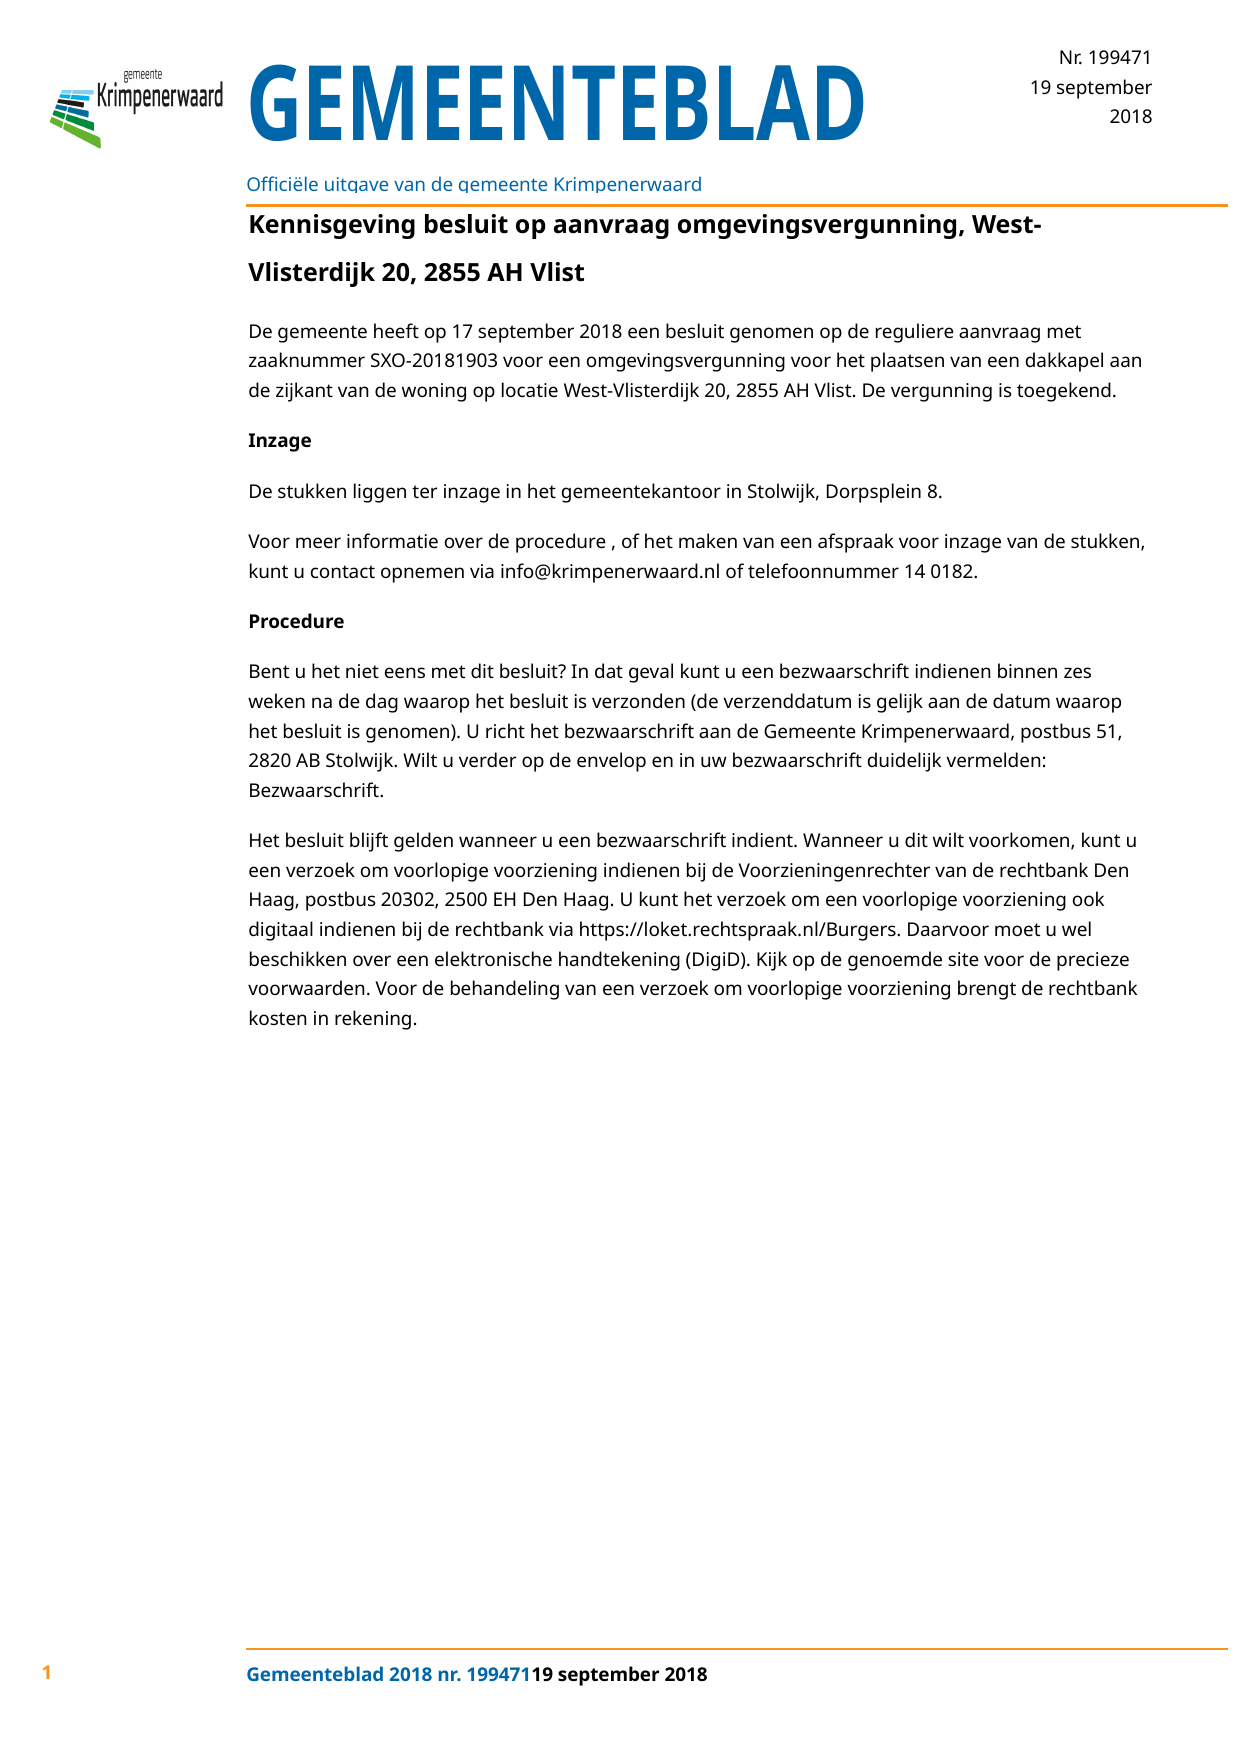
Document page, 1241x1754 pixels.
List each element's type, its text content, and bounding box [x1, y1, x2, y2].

picture [41, 47, 231, 172]
text Procedure [248, 608, 1152, 634]
text Het besluit blijft gelden wanneer u een bezwaarschrift indient. Wanneer u dit wilt voorkomen, kunt u een verzoek om voorlopige voorziening indienen bij de Voorzieningenrechter van de rechtbank Den Haag, postbus 20302, 2500 EH Den Haag. U kunt het verzoek om een voorlopige voorziening ook digitaal indienen bij de rechtbank via https://loket.rechtspraak.nl/Burgers. Daarvoor moet u wel beschikken over een elektronische handtekening (DigiD). Kijk op de genoemde site voor de precieze voorwaarden. Voor de behandeling van een verzoek om voorlopige voorziening brengt de rechtbank kosten in rekening. [248, 827, 1152, 1031]
text Bent u het niet eens met dit besluit? In dat geval kunt u een bezwaarschrift indienen binnen zes weken na de dag waarop het besluit is verzonden (de verzenddatum is gelijk aan de datum waarop het besluit is genomen). U richt het bezwaarschrift aan de Gemeente Krimpenerwaard, postbus 51, 2820 AB Stolwijk. Wilt u verder op de envelop en in uw bezwaarschrift duidelijk vermelden: Bezwaarschrift. [248, 659, 1152, 803]
text De gemeente heeft op 17 september 2018 een besluit genomen op de reguliere aanvraag met zaaknummer SXO-20181903 voor een omgevingsvergunning voor het plaatsen van een dakkapel aan de zijkant van de woning op locatie West-Vlisterdijk 20, 2855 AH Vlist. De vergunning is toegekend. [248, 318, 1152, 403]
text Kennisgeving besluit op aanvraag omgevingsvergunning, West-Vlisterdijk 20, 2855 AH Vlist [248, 207, 1152, 288]
text Voor meer informatie over de procedure , of het maken van een afspraak voor inzage van de stukken, kunt u contact opnemen via info@krimpenerwaard.nl of telefoonnummer 14 0182. [248, 528, 1152, 584]
text De stukken liggen ter inzage in het gemeentekantoor in Stolwijk, Dorpsplein 8. [248, 478, 1152, 504]
text Inzage [248, 427, 1152, 453]
